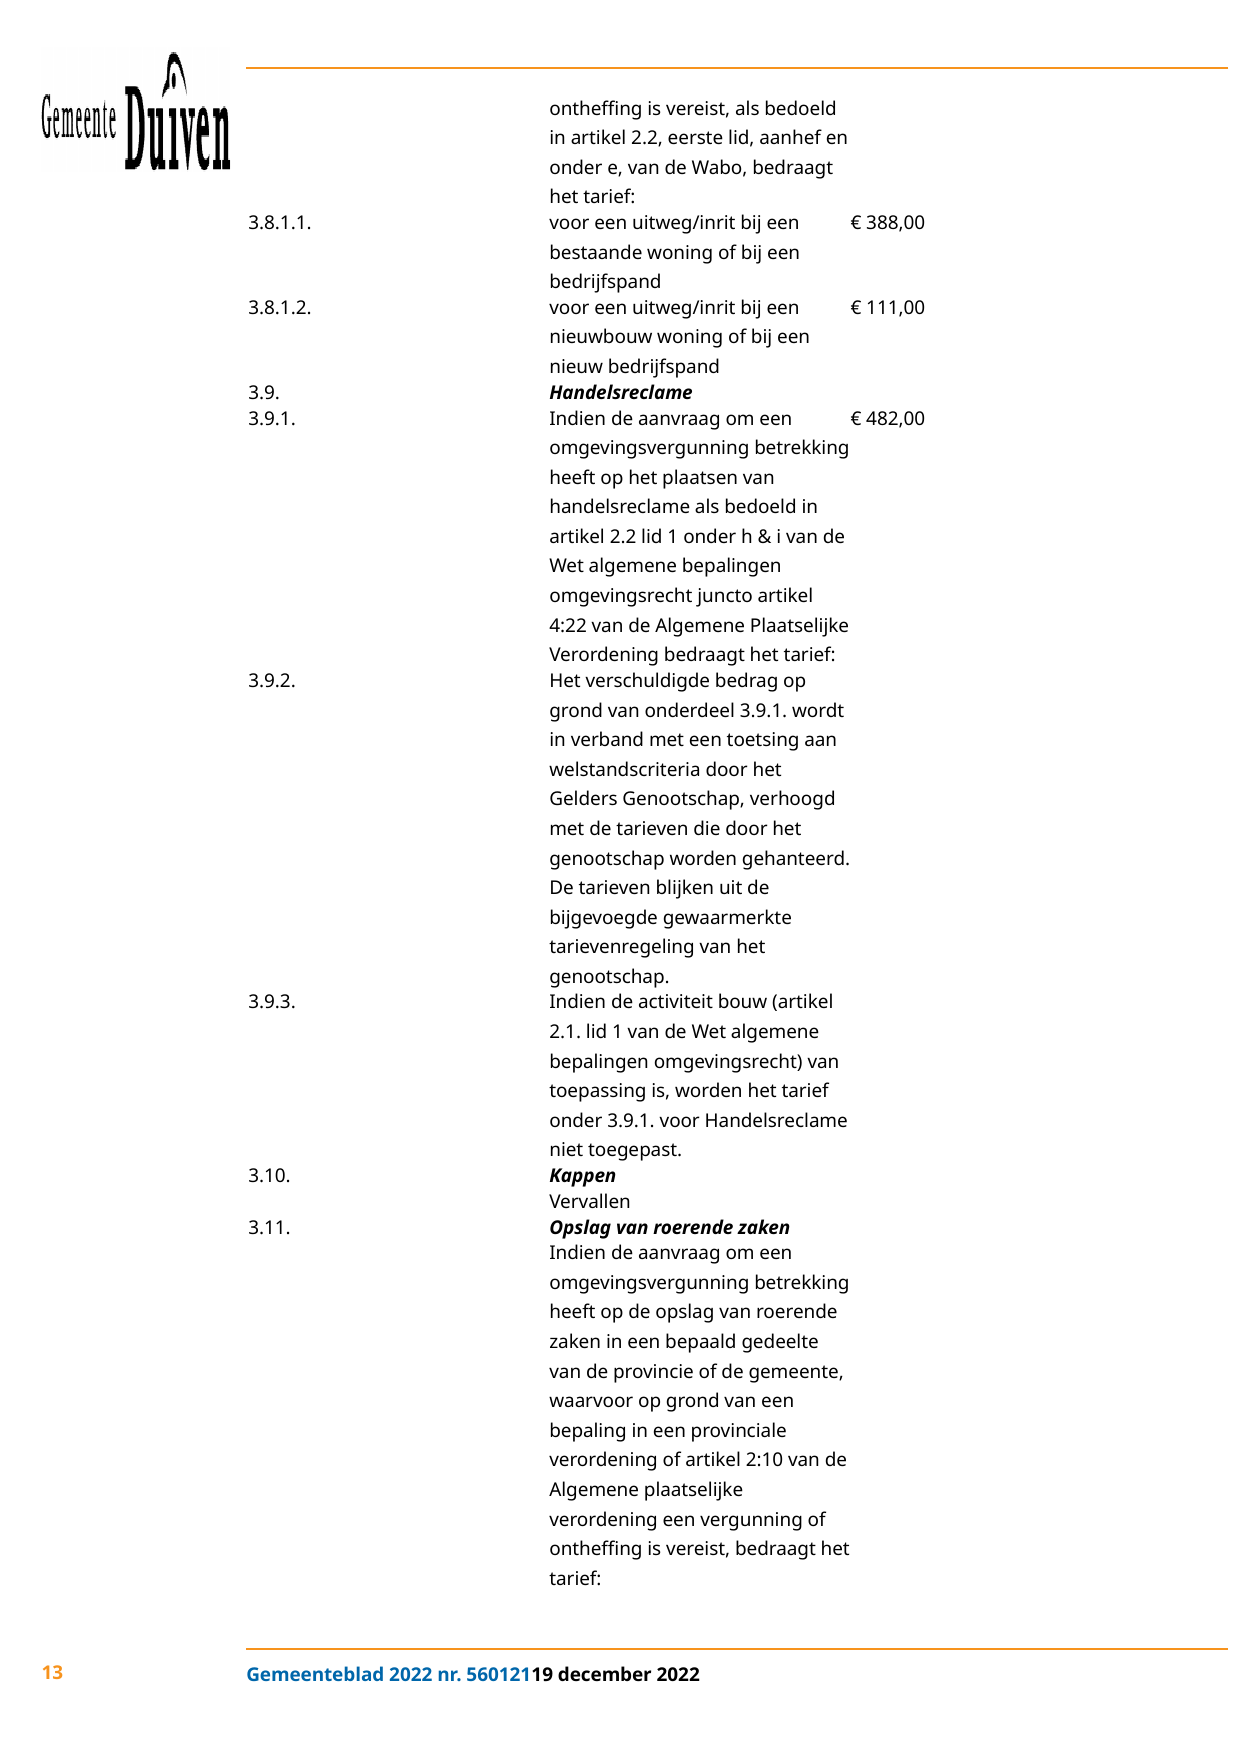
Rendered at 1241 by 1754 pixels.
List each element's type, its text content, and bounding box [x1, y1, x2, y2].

table_cell [850, 1188, 1152, 1214]
table_cell [850, 1240, 1152, 1591]
table_cell 3.10. [248, 1163, 549, 1188]
table_cell 3.9. [248, 379, 549, 405]
table_cell ontheffing is vereist, als bedoeld in artikel 2.2, eerste lid, aanhef en onder e, van de Wabo, bedraagt het tarief: [549, 95, 850, 209]
table_cell [850, 1163, 1152, 1188]
table_cell [850, 667, 1152, 989]
table_cell Indien de activiteit bouw (artikel 2.1. lid 1 van de Wet algemene bepalingen omgevingsrecht) van toepassing is, worden het tarief onder 3.9.1. voor Handelsreclame niet toegepast. [549, 989, 850, 1162]
table_cell Kappen [549, 1163, 850, 1188]
table_cell Indien de aanvraag om een omgevingsvergunning betrekking heeft op het plaatsen van handelsreclame als bedoeld in artikel 2.2 lid 1 onder h & i van de Wet algemene bepalingen omgevingsrecht juncto artikel 4:22 van de Algemene Plaatselijke Verordening bedraagt het tarief: [549, 405, 850, 667]
table_cell 3.8.1.1. [248, 209, 549, 294]
table_cell voor een uitweg/inrit bij een nieuwbouw woning of bij een nieuw bedrijfspand [549, 294, 850, 379]
picture [41, 47, 231, 172]
table_cell 3.9.1. [248, 405, 549, 667]
table_cell [248, 1240, 549, 1591]
table_cell 3.9.3. [248, 989, 549, 1162]
table_cell € 388,00 [850, 209, 1152, 294]
table_cell [248, 95, 549, 209]
table_cell [850, 1214, 1152, 1239]
table_cell Handelsreclame [549, 379, 850, 405]
table_cell [248, 1188, 549, 1214]
table_cell 3.8.1.2. [248, 294, 549, 379]
table_cell € 482,00 [850, 405, 1152, 667]
table_cell Het verschuldigde bedrag op grond van onderdeel 3.9.1. wordt in verband met een toetsing aan welstandscriteria door het Gelders Genootschap, verhoogd met de tarieven die door het genootschap worden gehanteerd. De tarieven blijken uit de bijgevoegde gewaarmerkte tarievenregeling van het genootschap. [549, 667, 850, 989]
table_cell [850, 95, 1152, 209]
table_cell Indien de aanvraag om een omgevingsvergunning betrekking heeft op de opslag van roerende zaken in een bepaald gedeelte van de provincie of de gemeente, waarvoor op grond van een bepaling in een provinciale verordening of artikel 2:10 van de Algemene plaatselijke verordening een vergunning of ontheffing is vereist, bedraagt het tarief: [549, 1240, 850, 1591]
table_cell [850, 989, 1152, 1162]
table_cell 3.9.2. [248, 667, 549, 989]
table_cell voor een uitweg/inrit bij een bestaande woning of bij een bedrijfspand [549, 209, 850, 294]
table_cell Vervallen [549, 1188, 850, 1214]
table_cell Opslag van roerende zaken [549, 1214, 850, 1239]
table_cell 3.11. [248, 1214, 549, 1239]
table_cell [850, 379, 1152, 405]
table_cell € 111,00 [850, 294, 1152, 379]
